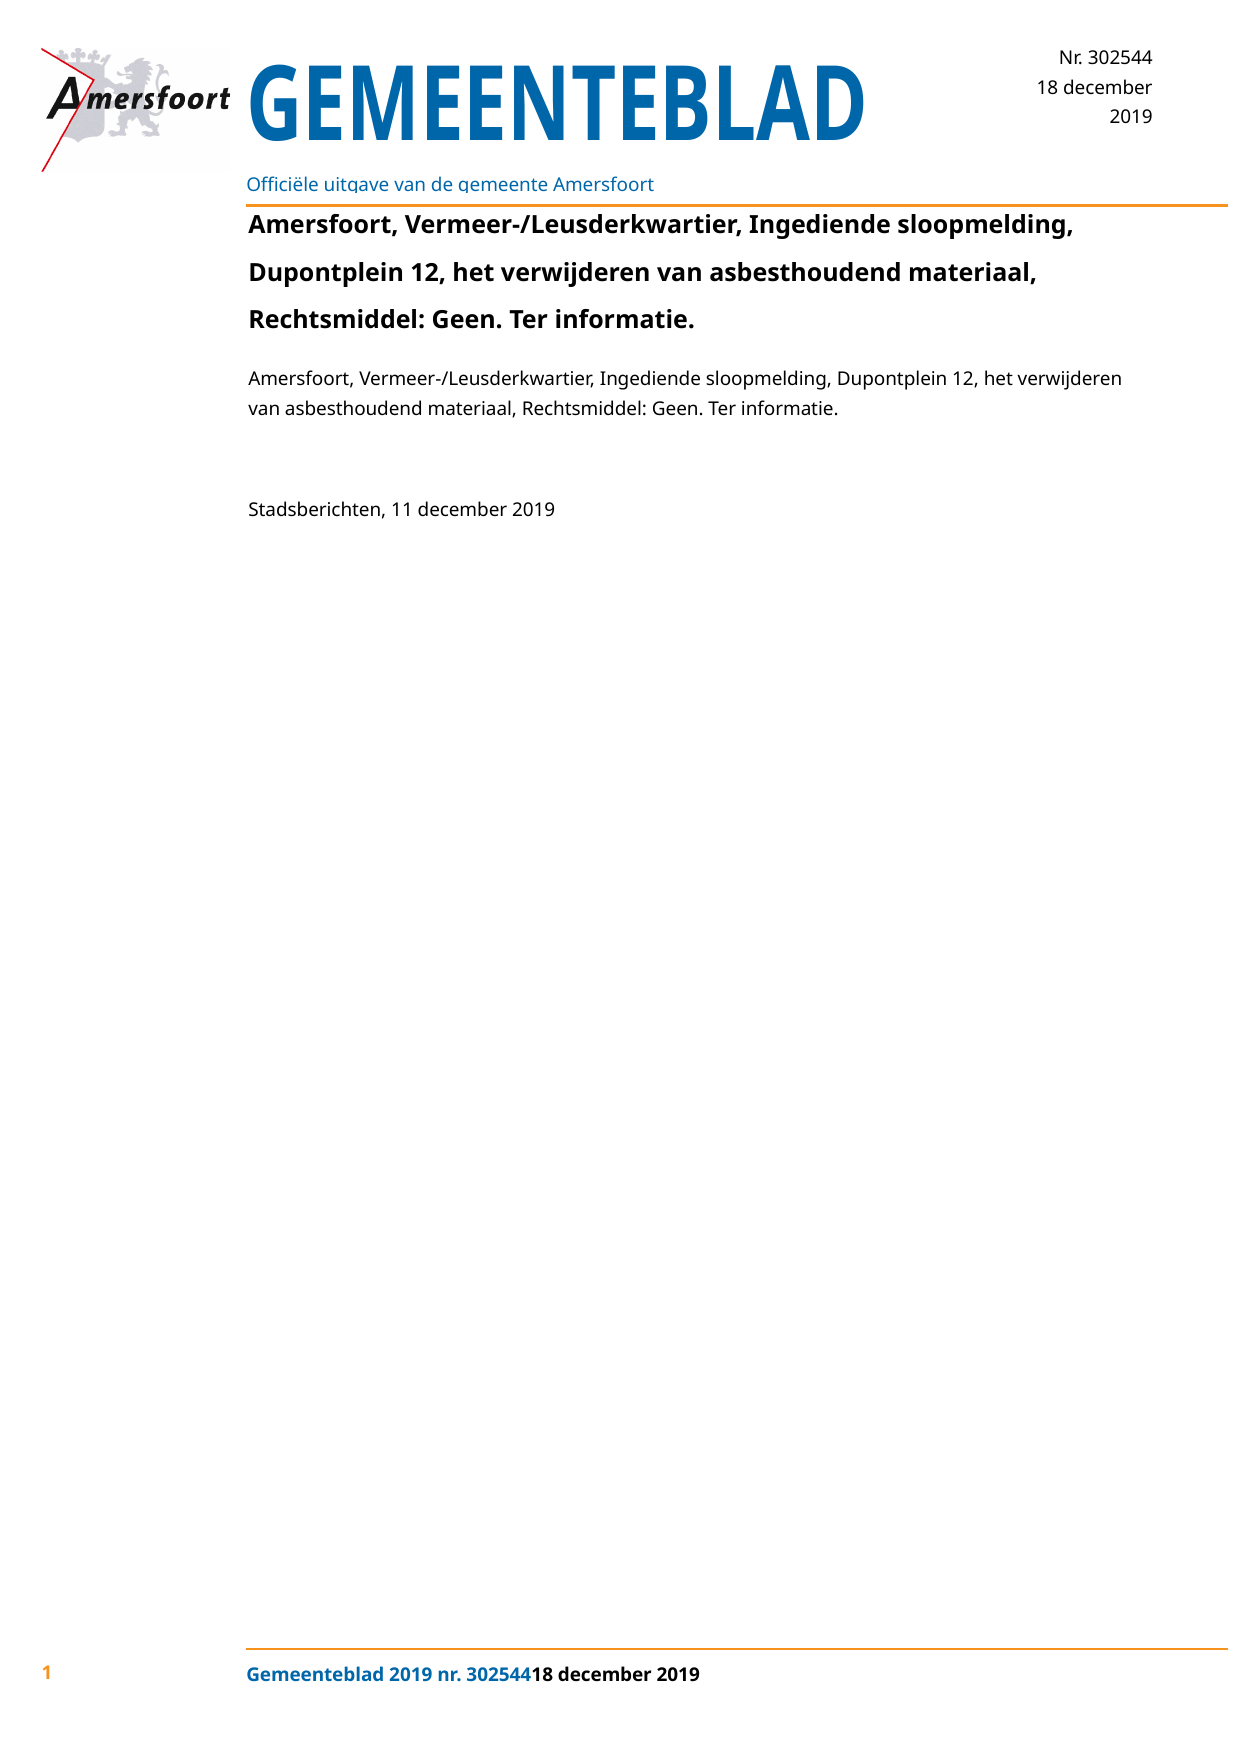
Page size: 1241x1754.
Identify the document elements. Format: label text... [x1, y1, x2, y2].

text Amersfoort, Vermeer-/Leusderkwartier, Ingediende sloopmelding, Dupontplein 12, het verwijderen van asbesthoudend materiaal, Rechtsmiddel: Geen. Ter informatie. [248, 207, 1152, 336]
text Amersfoort, Vermeer-/Leusderkwartier, Ingediende sloopmelding, Dupontplein 12, het verwijderen van asbesthoudend materiaal, Rechtsmiddel: Geen. Ter informatie. [248, 366, 1152, 421]
text Stadsberichten, 11 december 2019 [248, 496, 1152, 522]
picture [41, 47, 231, 172]
